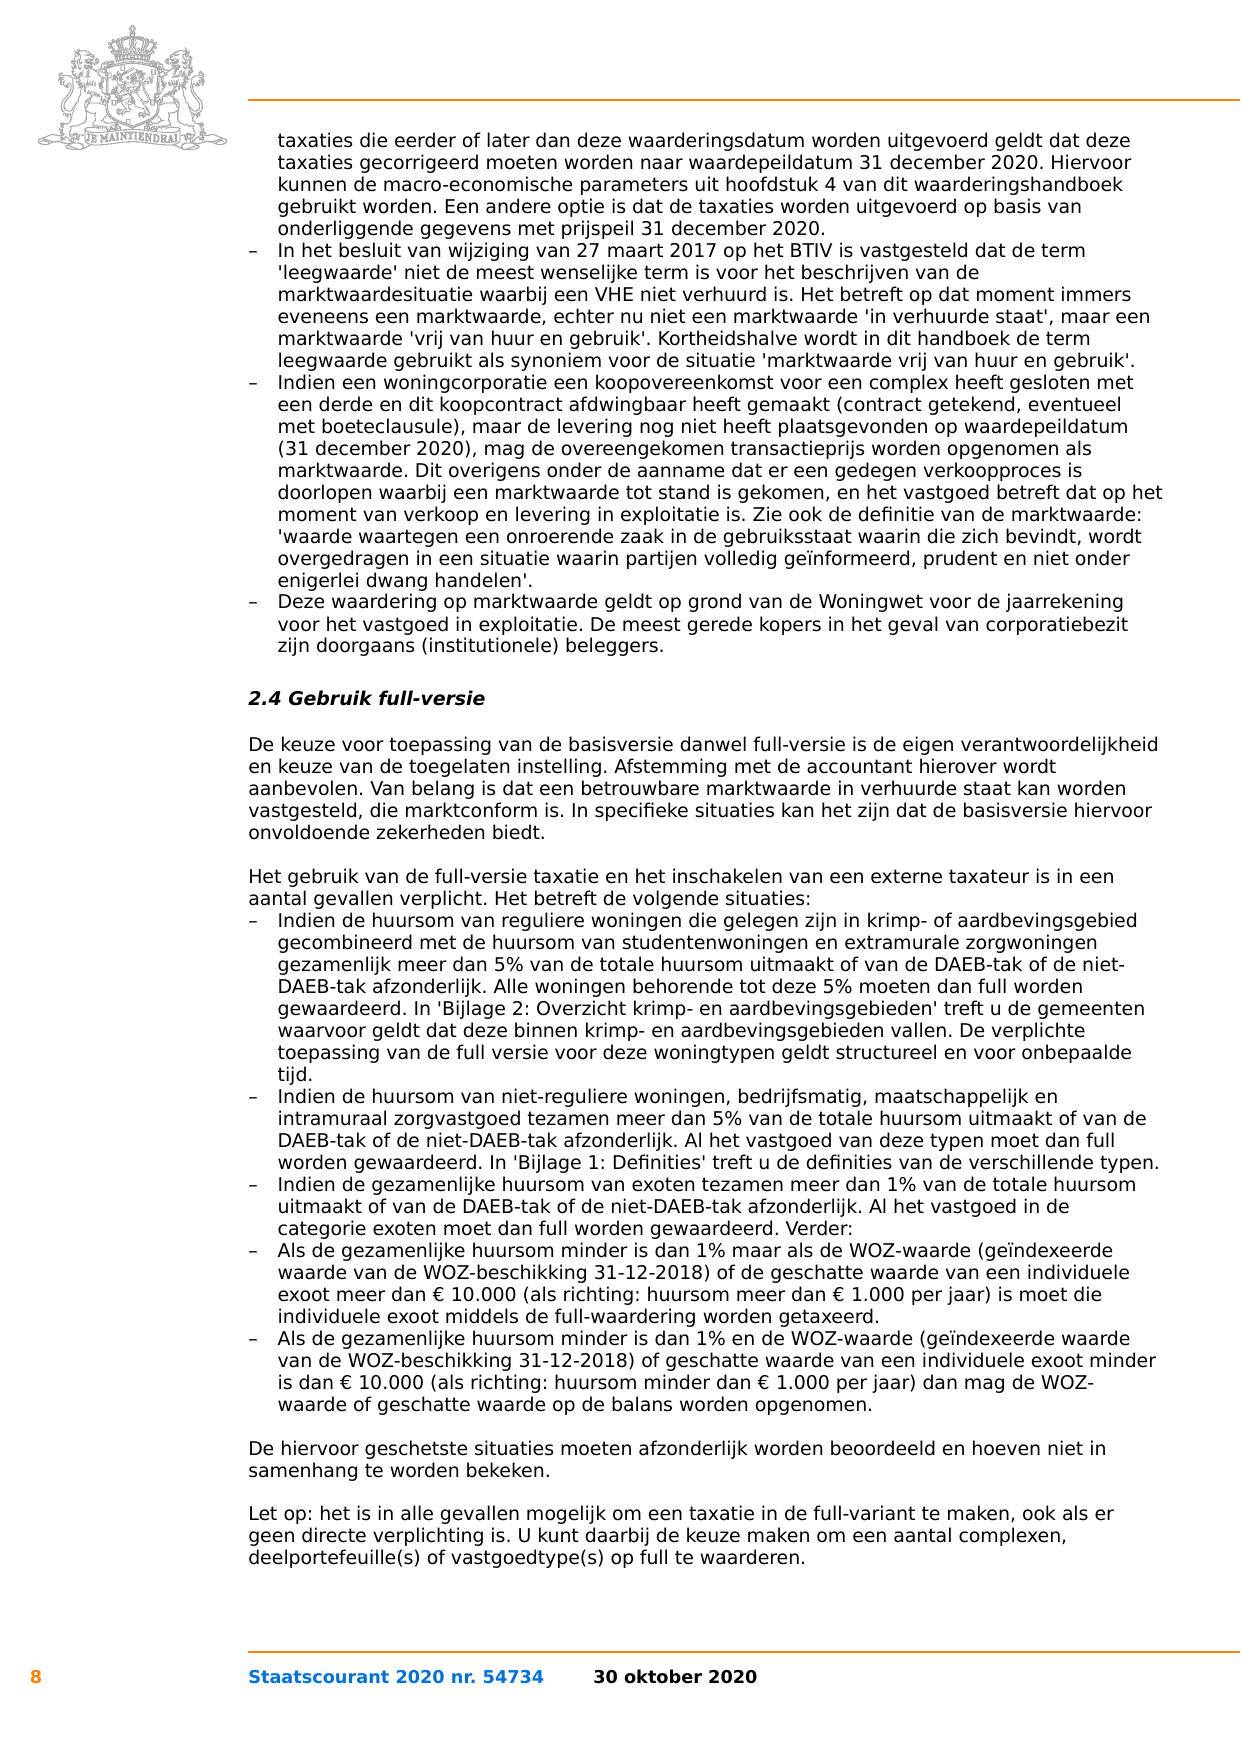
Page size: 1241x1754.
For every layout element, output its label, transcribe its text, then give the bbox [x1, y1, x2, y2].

text De keuze voor toepassing van de basisversie danwel full-versie is de eigen verantwoordelijkheid en keuze van de toegelaten instelling. Afstemming met de accountant hierover wordt aanbevolen. Van belang is dat een betrouwbare marktwaarde in verhuurde staat kan worden vastgesteld, die marktconform is. In specifieke situaties kan het zijn dat de basisversie hiervoor onvoldoende zekerheden biedt. [248, 734, 1163, 844]
picture [38, 25, 227, 150]
text – Indien de huursom van reguliere woningen die gelegen zijn in krimp- of aardbevingsgebied gecombineerd met de huursom van studentenwoningen en extramurale zorgwoningen gezamenlijk meer dan 5% van de totale huursom uitmaakt of van de DAEB-tak of de niet-DAEB-tak afzonderlijk. Alle woningen behorende tot deze 5% moeten dan full worden gewaardeerd. In 'Bijlage 2: Overzicht krimp- en aardbevingsgebieden' treft u de gemeenten waarvoor geldt dat deze binnen krimp- en aardbevingsgebieden vallen. De verplichte toepassing van de full versie voor deze woningtypen geldt structureel en voor onbepaalde tijd. [248, 910, 1163, 1086]
subtitle 2.4 Gebruik full-versie [248, 687, 1163, 709]
text – Indien de huursom van niet-reguliere woningen, bedrijfsmatig, maatschappelijk en intramuraal zorgvastgoed tezamen meer dan 5% van de totale huursom uitmaakt of van de DAEB-tak of de niet-DAEB-tak afzonderlijk. Al het vastgoed van deze typen moet dan full worden gewaardeerd. In 'Bijlage 1: Definities' treft u de definities van de verschillende typen. [248, 1086, 1163, 1174]
text De hiervoor geschetste situaties moeten afzonderlijk worden beoordeeld en hoeven niet in samenhang te worden bekeken. [248, 1437, 1163, 1481]
text Het gebruik van de full-versie taxatie en het inschakelen van een externe taxateur is in een aantal gevallen verplicht. Het betreft de volgende situaties: [248, 866, 1163, 910]
text – Indien een woningcorporatie een koopovereenkomst voor een complex heeft gesloten met een derde en dit koopcontract afdwingbaar heeft gemaakt (contract getekend, eventueel met boeteclausule), maar de levering nog niet heeft plaatsgevonden op waardepeildatum (31 december 2020), mag de overeengekomen transactieprijs worden opgenomen als marktwaarde. Dit overigens onder de aanname dat er een gedegen verkoopproces is doorlopen waarbij een marktwaarde tot stand is gekomen, en het vastgoed betreft dat op het moment van verkoop en levering in exploitatie is. Zie ook de definitie van de marktwaarde: 'waarde waartegen een onroerende zaak in de gebruiksstaat waarin die zich bevindt, wordt overgedragen in een situatie waarin partijen volledig geïnformeerd, prudent en niet onder enigerlei dwang handelen'. [248, 372, 1163, 591]
text – Indien de gezamenlijke huursom van exoten tezamen meer dan 1% van de totale huursom uitmaakt of van de DAEB-tak of de niet-DAEB-tak afzonderlijk. Al het vastgoed in de categorie exoten moet dan full worden gewaardeerd. Verder: [248, 1174, 1163, 1240]
text taxaties die eerder of later dan deze waarderingsdatum worden uitgevoerd geldt dat deze taxaties gecorrigeerd moeten worden naar waardepeildatum 31 december 2020. Hiervoor kunnen de macro-economische parameters uit hoofdstuk 4 van dit waarderingshandboek gebruikt worden. Een andere optie is dat de taxaties worden uitgevoerd op basis van onderliggende gegevens met prijspeil 31 december 2020. [248, 130, 1163, 240]
text – In het besluit van wijziging van 27 maart 2017 op het BTIV is vastgesteld dat de term 'leegwaarde' niet de meest wenselijke term is voor het beschrijven van de marktwaardesituatie waarbij een VHE niet verhuurd is. Het betreft op dat moment immers eveneens een marktwaarde, echter nu niet een marktwaarde 'in verhuurde staat', maar een marktwaarde 'vrij van huur en gebruik'. Kortheidshalve wordt in dit handboek de term leegwaarde gebruikt als synoniem voor de situatie 'marktwaarde vrij van huur en gebruik'. [248, 240, 1163, 372]
text – Als de gezamenlijke huursom minder is dan 1% en de WOZ-waarde (geïndexeerde waarde van de WOZ-beschikking 31-12-2018) of geschatte waarde van een individuele exoot minder is dan € 10.000 (als richting: huursom minder dan € 1.000 per jaar) dan mag de WOZ-waarde of geschatte waarde op de balans worden opgenomen. [248, 1328, 1163, 1416]
text – Deze waardering op marktwaarde geldt op grond van de Woningwet voor de jaarrekening voor het vastgoed in exploitatie. De meest gerede kopers in het geval van corporatiebezit zijn doorgaans (institutionele) beleggers. [248, 591, 1163, 657]
text – Als de gezamenlijke huursom minder is dan 1% maar als de WOZ-waarde (geïndexeerde waarde van de WOZ-beschikking 31-12-2018) of de geschatte waarde van een individuele exoot meer dan € 10.000 (als richting: huursom meer dan € 1.000 per jaar) is moet die individuele exoot middels de full-waardering worden getaxeerd. [248, 1240, 1163, 1328]
text Let op: het is in alle gevallen mogelijk om een taxatie in de full-variant te maken, ook als er geen directe verplichting is. U kunt daarbij de keuze maken om een aantal complexen, deelportefeuille(s) of vastgoedtype(s) op full te waarderen. [248, 1503, 1163, 1569]
